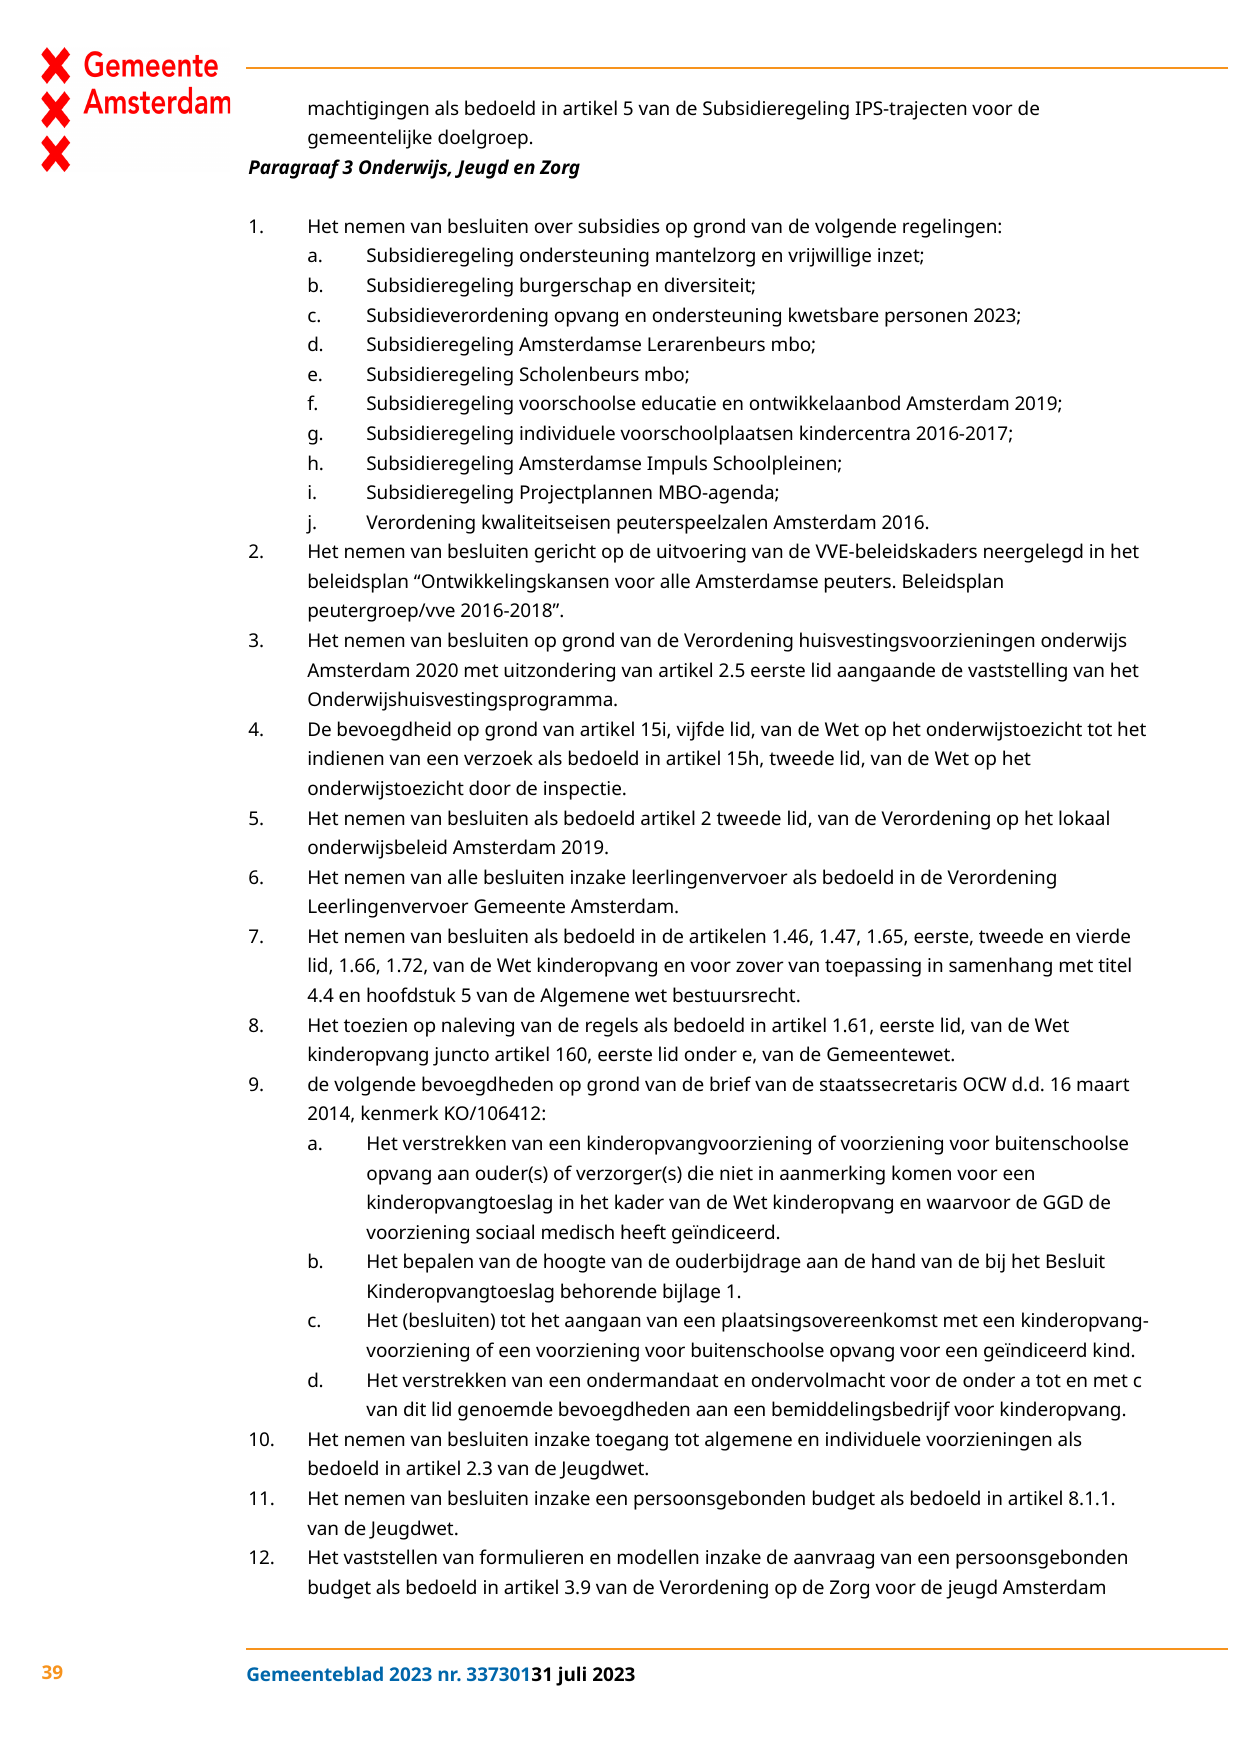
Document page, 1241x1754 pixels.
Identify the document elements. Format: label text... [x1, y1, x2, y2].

list Het nemen van alle besluiten inzake leerlingenvervoer als bedoeld in de Verordening Leerlingenvervoer Gemeente Amsterdam. [248, 864, 1152, 919]
list Het nemen van besluiten over subsidies op grond van de volgende regelingen: [248, 213, 1152, 239]
list Subsidieregeling Amsterdamse Impuls Schoolpleinen; [307, 450, 1152, 476]
text Paragraaf 3 Onderwijs, Jeugd en Zorg [248, 154, 1152, 180]
list Subsidieregeling ondersteuning mantelzorg en vrijwillige inzet; [307, 243, 1152, 268]
picture [41, 47, 231, 172]
list Het nemen van besluiten inzake een persoonsgebonden budget als bedoeld in artikel 8.1.1. van de Jeugdwet. [248, 1485, 1152, 1541]
list Het nemen van besluiten als bedoeld in de artikelen 1.46, 1.47, 1.65, eerste, tweede en vierde lid, 1.66, 1.72, van de Wet kinderopvang en voor zover van toepassing in samenhang met titel 4.4 en hoofdstuk 5 van de Algemene wet bestuursrecht. [248, 923, 1152, 1008]
list Het bepalen van de hoogte van de ouderbijdrage aan de hand van de bij het Besluit Kinderopvangtoeslag behorende bijlage 1. [307, 1248, 1152, 1304]
list Het nemen van besluiten als bedoeld artikel 2 tweede lid, van de Verordening op het lokaal onderwijsbeleid Amsterdam 2019. [248, 805, 1152, 860]
list Het nemen van besluiten gericht op de uitvoering van de VVE-beleidskaders neergelegd in het beleidsplan “Ontwikkelingskansen voor alle Amsterdamse peuters. Beleidsplan peutergroep/vve 2016-2018”. [248, 538, 1152, 623]
list Het nemen van besluiten op grond van de Verordening huisvestingsvoorzieningen onderwijs Amsterdam 2020 met uitzondering van artikel 2.5 eerste lid aangaande de vaststelling van het Onderwijshuisvestingsprogramma. [248, 627, 1152, 712]
list Het verstrekken van een kinderopvangvoorziening of voorziening voor buitenschoolse opvang aan ouder(s) of verzorger(s) die niet in aanmerking komen voor een kinderopvangtoeslag in het kader van de Wet kinderopvang en waarvoor de GGD de voorziening sociaal medisch heeft geïndiceerd. [307, 1130, 1152, 1245]
list de volgende bevoegdheden op grond van de brief van de staatssecretaris OCW d.d. 16 maart 2014, kenmerk KO/106412: [248, 1071, 1152, 1126]
list Subsidieregeling Amsterdamse Lerarenbeurs mbo; [307, 331, 1152, 357]
list Subsidieregeling individuele voorschoolplaatsen kindercentra 2016-2017; [307, 420, 1152, 446]
list Het vaststellen van formulieren en modellen inzake de aanvraag van een persoonsgebonden budget als bedoeld in artikel 3.9 van de Verordening op de Zorg voor de jeugd Amsterdam [248, 1544, 1152, 1600]
list Verordening kwaliteitseisen peuterspeelzalen Amsterdam 2016. [307, 509, 1152, 535]
list Subsidieverordening opvang en ondersteuning kwetsbare personen 2023; [307, 302, 1152, 328]
list Het (besluiten) tot het aangaan van een plaatsingsovereenkomst met een kinderopvang-voorziening of een voorziening voor buitenschoolse opvang voor een geïndiceerd kind. [307, 1308, 1152, 1363]
list Subsidieregeling voorschoolse educatie en ontwikkelaanbod Amsterdam 2019; [307, 391, 1152, 416]
list Subsidieregeling Projectplannen MBO-agenda; [307, 479, 1152, 505]
list Subsidieregeling Scholenbeurs mbo; [307, 361, 1152, 387]
list Het verstrekken van een ondermandaat en ondervolmacht voor de onder a tot en met c van dit lid genoemde bevoegdheden aan een bemiddelingsbedrijf voor kinderopvang. [307, 1367, 1152, 1422]
list Het nemen van besluiten inzake toegang tot algemene en individuele voorzieningen als bedoeld in artikel 2.3 van de Jeugdwet. [248, 1426, 1152, 1481]
list Het toezien op naleving van de regels als bedoeld in artikel 1.61, eerste lid, van de Wet kinderopvang juncto artikel 160, eerste lid onder e, van de Gemeentewet. [248, 1012, 1152, 1067]
list machtigingen als bedoeld in artikel 5 van de Subsidieregeling IPS-trajecten voor de gemeentelijke doelgroep. [248, 95, 1152, 150]
list De bevoegdheid op grond van artikel 15i, vijfde lid, van de Wet op het onderwijstoezicht tot het indienen van een verzoek als bedoeld in artikel 15h, tweede lid, van de Wet op het onderwijstoezicht door de inspectie. [248, 716, 1152, 801]
list Subsidieregeling burgerschap en diversiteit; [307, 272, 1152, 298]
